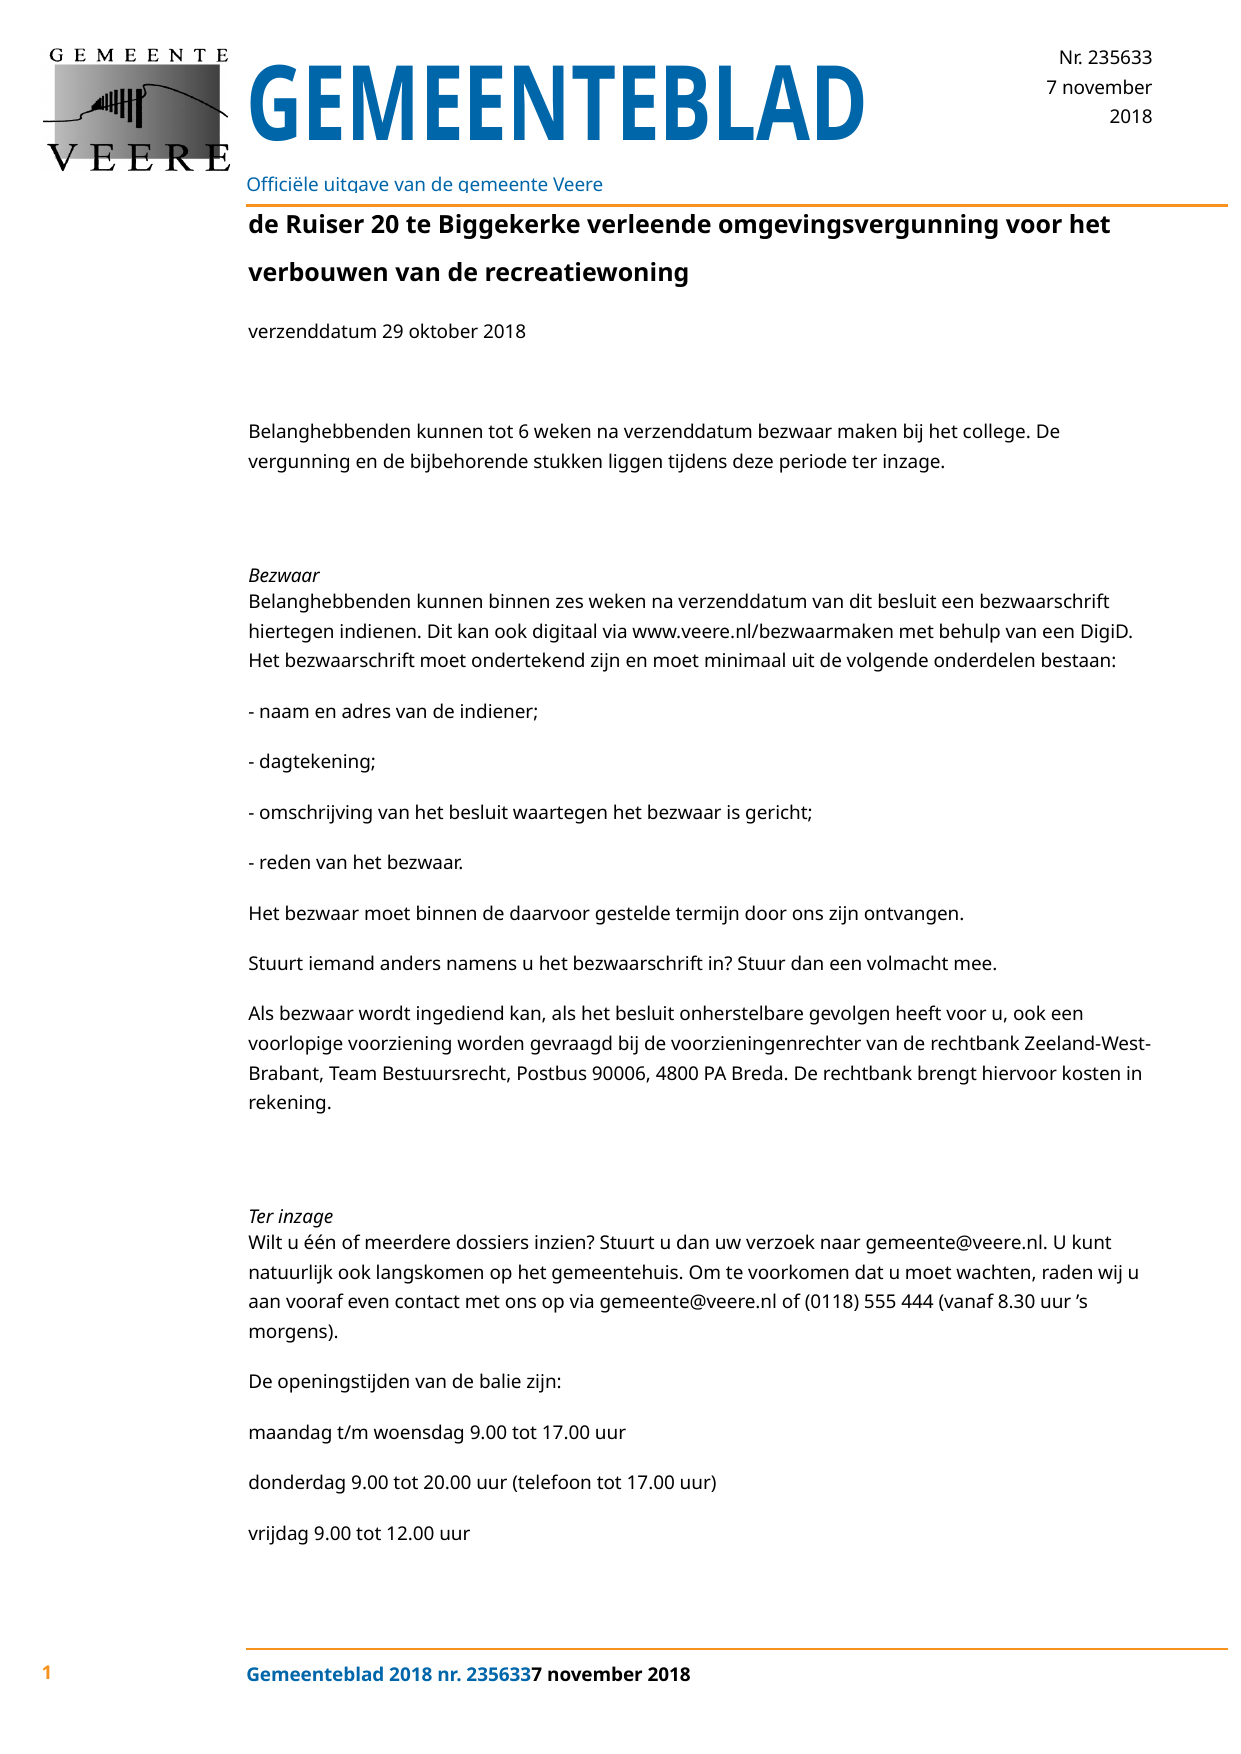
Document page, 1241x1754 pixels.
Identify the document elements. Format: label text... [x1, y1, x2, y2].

picture [41, 47, 231, 172]
text Het bezwaar moet binnen de daarvoor gestelde termijn door ons zijn ontvangen. [248, 900, 1152, 925]
text Belanghebbenden kunnen binnen zes weken na verzenddatum van dit besluit een bezwaarschrift hiertegen indienen. Dit kan ook digitaal via www.veere.nl/bezwaarmaken met behulp van een DigiD. Het bezwaarschrift moet ondertekend zijn en moet minimaal uit de volgende onderdelen bestaan: [248, 588, 1152, 673]
text - reden van het bezwaar. [248, 849, 1152, 875]
text - omschrijving van het besluit waartegen het bezwaar is gericht; [248, 799, 1152, 824]
text verzenddatum 29 oktober 2018 [248, 318, 1152, 344]
text Belanghebbenden kunnen tot 6 weken na verzenddatum bezwaar maken bij het college. De vergunning en de bijbehorende stukken liggen tijdens deze periode ter inzage. [248, 419, 1152, 474]
text Als bezwaar wordt ingediend kan, als het besluit onherstelbare gevolgen heeft voor u, ook een voorlopige voorziening worden gevraagd bij de voorzieningenrechter van de rechtbank Zeeland-West-Brabant, Team Bestuursrecht, Postbus 90006, 4800 PA Breda. De rechtbank brengt hiervoor kosten in rekening. [248, 1001, 1152, 1115]
text Bezwaar [248, 563, 1152, 588]
text donderdag 9.00 tot 20.00 uur (telefoon tot 17.00 uur) [248, 1469, 1152, 1495]
text Wilt u één of meerdere dossiers inzien? Stuurt u dan uw verzoek naar gemeente@veere.nl. U kunt natuurlijk ook langskomen op het gemeentehuis. Om te voorkomen dat u moet wachten, raden wij u aan vooraf even contact met ons op via gemeente@veere.nl of (0118) 555 444 (vanaf 8.30 uur ’s morgens). [248, 1229, 1152, 1344]
text de Ruiser 20 te Biggekerke verleende omgevingsvergunning voor het verbouwen van de recreatiewoning [248, 207, 1152, 288]
text - dagtekening; [248, 748, 1152, 774]
text - naam en adres van de indiener; [248, 698, 1152, 724]
text Stuurt iemand anders namens u het bezwaarschrift in? Stuur dan een volmacht mee. [248, 950, 1152, 976]
text vrijdag 9.00 tot 12.00 uur [248, 1520, 1152, 1546]
text De openingstijden van de balie zijn: [248, 1368, 1152, 1394]
text maandag t/m woensdag 9.00 tot 17.00 uur [248, 1419, 1152, 1445]
text Ter inzage [248, 1204, 1152, 1229]
